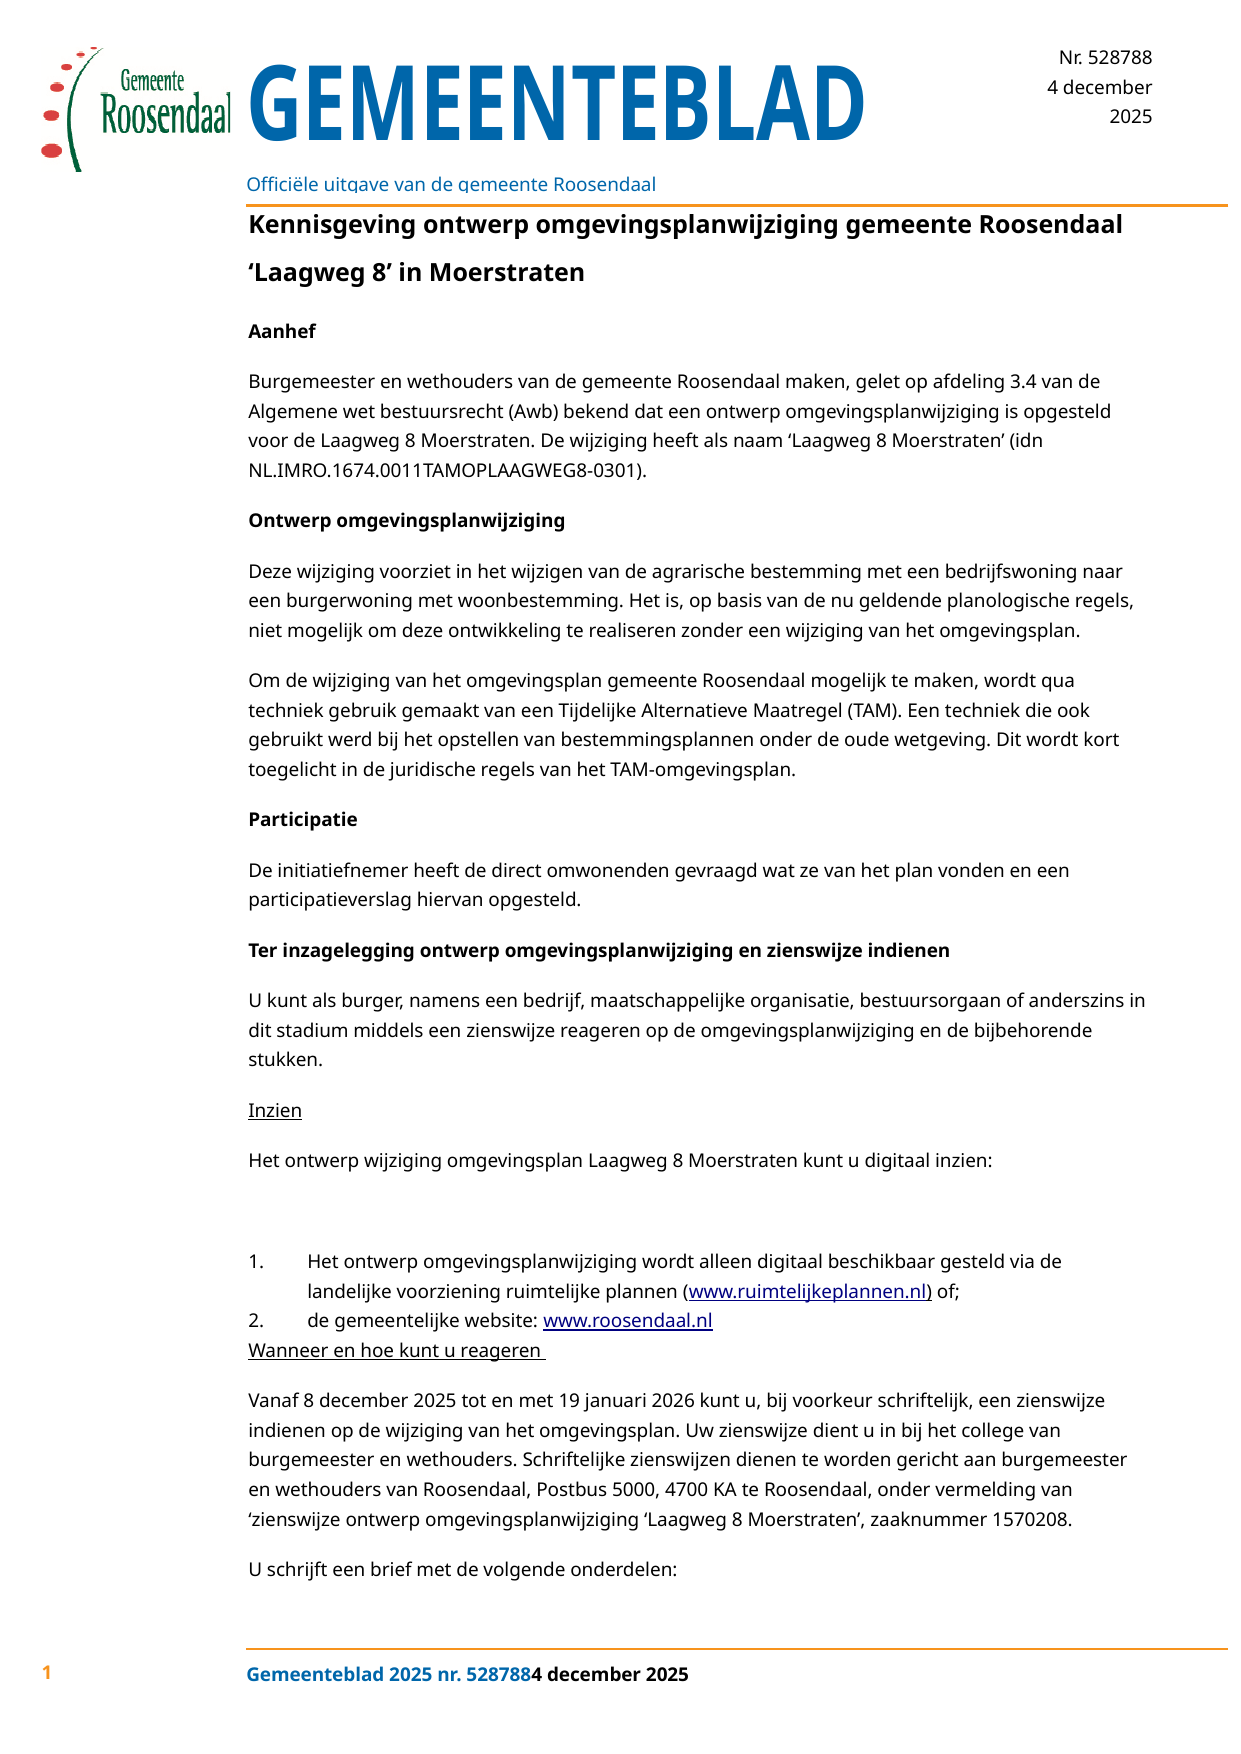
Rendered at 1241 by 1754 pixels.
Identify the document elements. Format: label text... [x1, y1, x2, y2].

text Kennisgeving ontwerp omgevingsplanwijziging gemeente Roosendaal ‘Laagweg 8’ in Moerstraten [248, 207, 1152, 288]
text Inzien [248, 1097, 1152, 1123]
text Vanaf 8 december 2025 tot en met 19 januari 2026 kunt u, bij voorkeur schriftelijk, een zienswijze indienen op de wijziging van het omgevingsplan. Uw zienswijze dient u in bij het college van burgemeester en wethouders. Schriftelijke zienswijzen dienen te worden gericht aan burgemeester en wethouders van Roosendaal, Postbus 5000, 4700 KA te Roosendaal, onder vermelding van ‘zienswijze ontwerp omgevingsplanwijziging ‘Laagweg 8 Moerstraten’, zaaknummer 1570208. [248, 1387, 1152, 1532]
text Ontwerp omgevingsplanwijziging [248, 507, 1152, 533]
text U schrijft een brief met de volgende onderdelen: [248, 1556, 1152, 1582]
text Participatie [248, 807, 1152, 832]
text Wanneer en hoe kunt u reageren [248, 1337, 1152, 1363]
list de gemeentelijke website: www.roosendaal.nl [248, 1307, 1152, 1333]
picture [41, 47, 231, 172]
text Om de wijziging van het omgevingsplan gemeente Roosendaal mogelijk te maken, wordt qua techniek gebruik gemaakt van een Tijdelijke Alternatieve Maatregel (TAM). Een techniek die ook gebruikt werd bij het opstellen van bestemmingsplannen onder de oude wetgeving. Dit wordt kort toegelicht in de juridische regels van het TAM-omgevingsplan. [248, 667, 1152, 782]
text De initiatiefnemer heeft de direct omwonenden gevraagd wat ze van het plan vonden en een participatieverslag hiervan opgesteld. [248, 857, 1152, 912]
list Het ontwerp omgevingsplanwijziging wordt alleen digitaal beschikbaar gesteld via de landelijke voorziening ruimtelijke plannen (www.ruimtelijkeplannen.nl) of; [248, 1248, 1152, 1304]
text Aanhef [248, 318, 1152, 344]
text Het ontwerp wijziging omgevingsplan Laagweg 8 Moerstraten kunt u digitaal inzien: [248, 1147, 1152, 1173]
text Deze wijziging voorziet in het wijzigen van de agrarische bestemming met een bedrijfswoning naar een burgerwoning met woonbestemming. Het is, op basis van de nu geldende planologische regels, niet mogelijk om deze ontwikkeling te realiseren zonder een wijziging van het omgevingsplan. [248, 558, 1152, 643]
text Ter inzagelegging ontwerp omgevingsplanwijziging en zienswijze indienen [248, 937, 1152, 963]
text U kunt als burger, namens een bedrijf, maatschappelijke organisatie, bestuursorgaan of anderszins in dit stadium middels een zienswijze reageren op de omgevingsplanwijziging en de bijbehorende stukken. [248, 987, 1152, 1072]
text Burgemeester en wethouders van de gemeente Roosendaal maken, gelet op afdeling 3.4 van de Algemene wet bestuursrecht (Awb) bekend dat een ontwerp omgevingsplanwijziging is opgesteld voor de Laagweg 8 Moerstraten. De wijziging heeft als naam ‘Laagweg 8 Moerstraten’ (idn NL.IMRO.1674.0011TAMOPLAAGWEG8-0301). [248, 368, 1152, 483]
